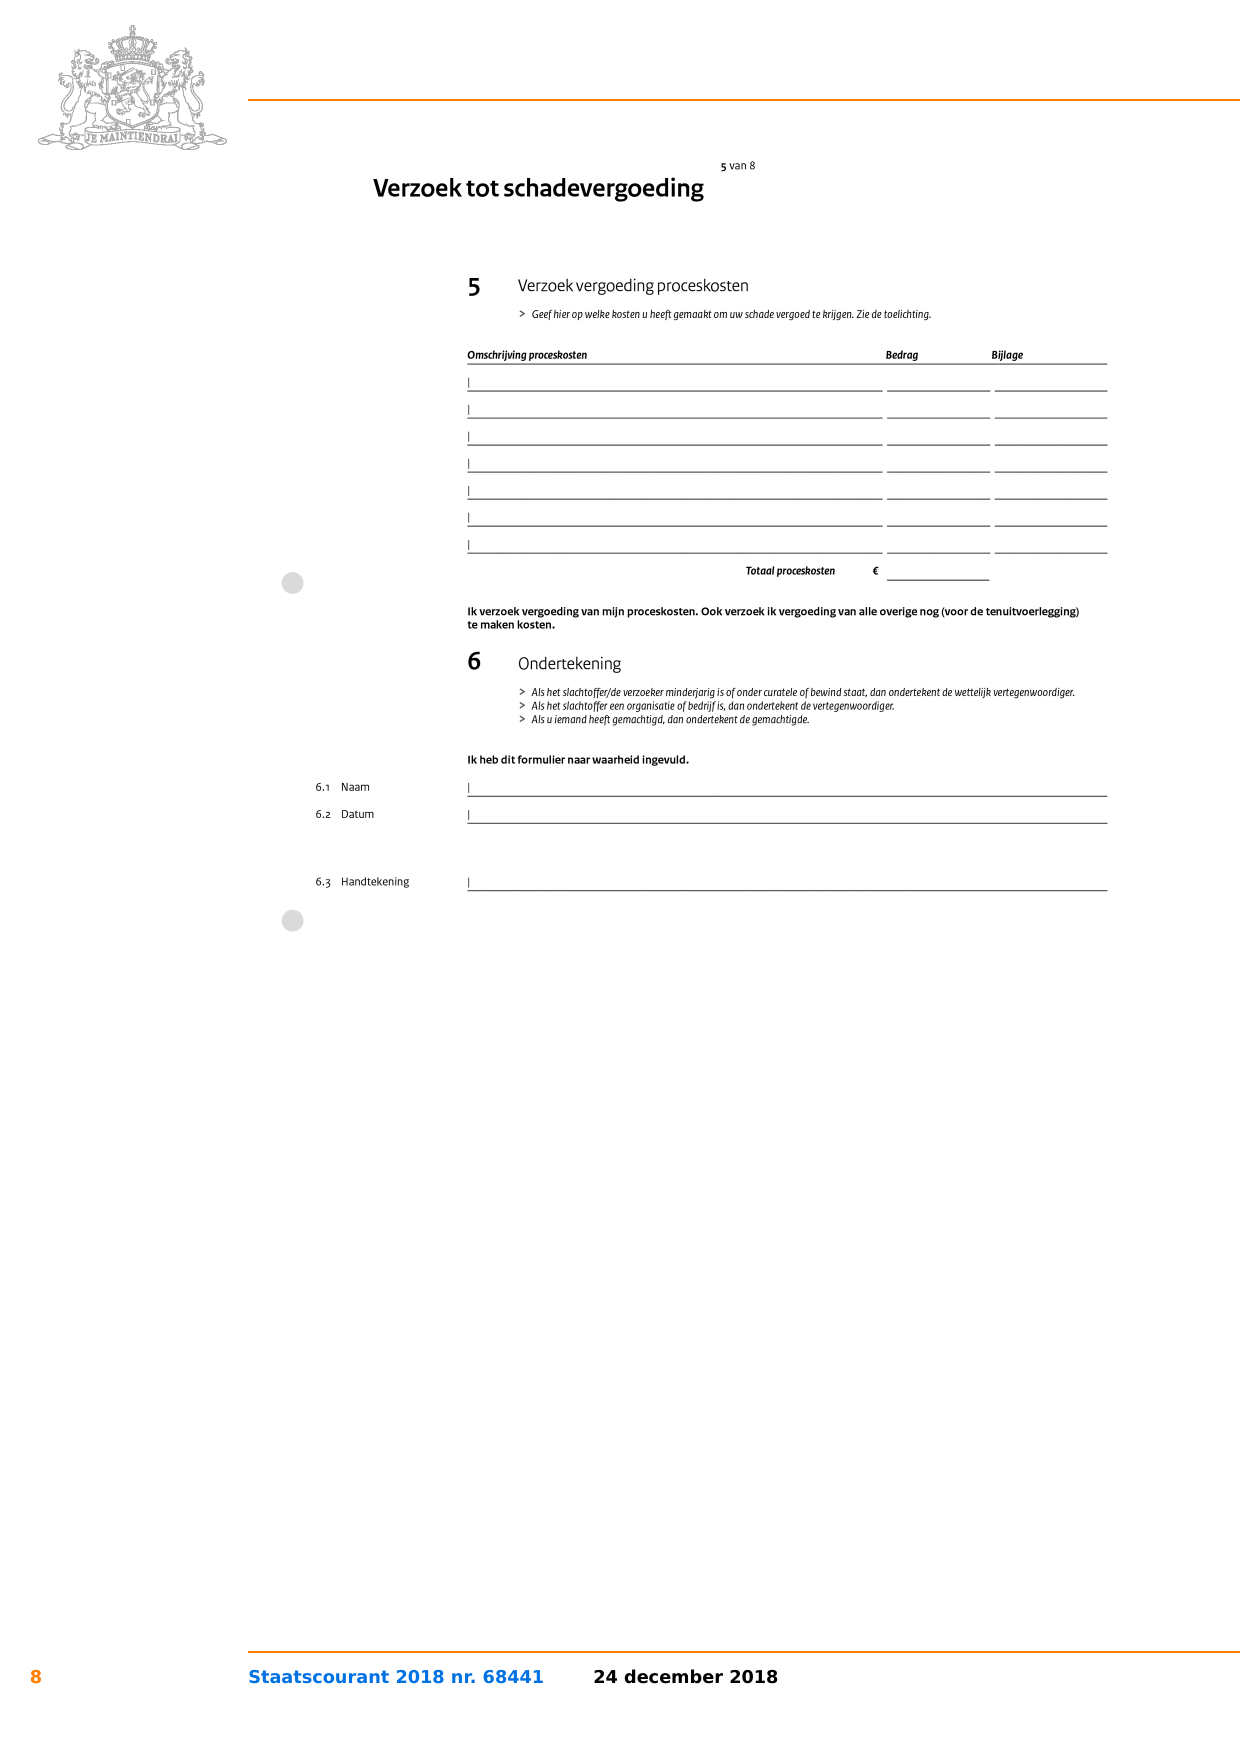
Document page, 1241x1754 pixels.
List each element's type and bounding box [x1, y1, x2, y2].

picture [38, 25, 227, 150]
picture [248, 130, 1134, 1382]
